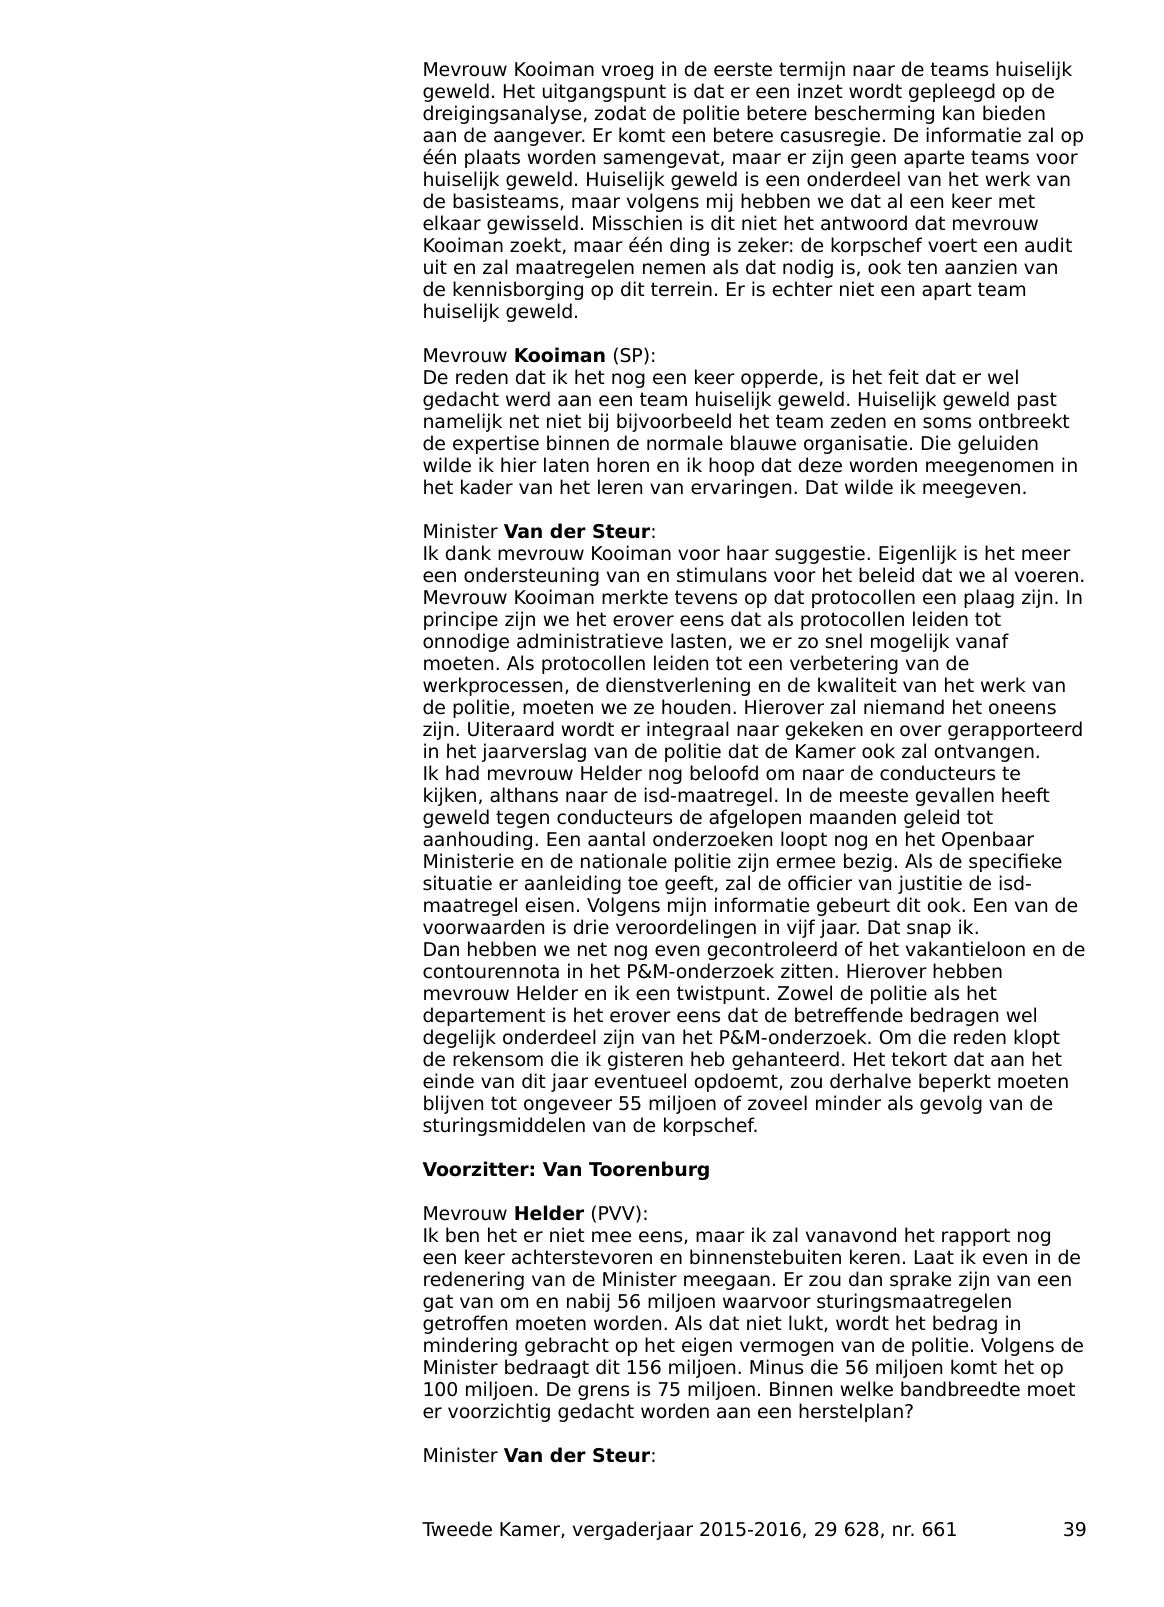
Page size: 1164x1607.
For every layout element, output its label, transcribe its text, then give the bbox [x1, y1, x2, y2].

text Minister Van der Steur: [422, 1445, 1087, 1467]
text Ik ben het er niet mee eens, maar ik zal vanavond het rapport nog een keer achterstevoren en binnenstebuiten keren. Laat ik even in de redenering van de Minister meegaan. Er zou dan sprake zijn van een gat van om en nabij 56 miljoen waarvoor sturingsmaatregelen getroffen moeten worden. Als dat niet lukt, wordt het bedrag in mindering gebracht op het eigen vermogen van de politie. Volgens de Minister bedraagt dit 156 miljoen. Minus die 56 miljoen komt het op 100 miljoen. De grens is 75 miljoen. Binnen welke bandbreedte moet er voorzichtig gedacht worden aan een herstelplan? [422, 1225, 1087, 1423]
subtitle Voorzitter: Van Toorenburg [422, 1159, 1087, 1181]
text Ik dank mevrouw Kooiman voor haar suggestie. Eigenlijk is het meer een ondersteuning van en stimulans voor het beleid dat we al voeren. [422, 543, 1087, 587]
text Minister Van der Steur: [422, 521, 1087, 543]
text De reden dat ik het nog een keer opperde, is het feit dat er wel gedacht werd aan een team huiselijk geweld. Huiselijk geweld past namelijk net niet bij bijvoorbeeld het team zeden en soms ontbreekt de expertise binnen de normale blauwe organisatie. Die geluiden wilde ik hier laten horen en ik hoop dat deze worden meegenomen in het kader van het leren van ervaringen. Dat wilde ik meegeven. [422, 367, 1087, 499]
text Mevrouw Kooiman merkte tevens op dat protocollen een plaag zijn. In principe zijn we het erover eens dat als protocollen leiden tot onnodige administratieve lasten, we er zo snel mogelijk vanaf moeten. Als protocollen leiden tot een verbetering van de werkprocessen, de dienstverlening en de kwaliteit van het werk van de politie, moeten we ze houden. Hierover zal niemand het oneens zijn. Uiteraard wordt er integraal naar gekeken en over gerapporteerd in het jaarverslag van de politie dat de Kamer ook zal ontvangen. [422, 587, 1087, 763]
text Mevrouw Helder (PVV): [422, 1203, 1087, 1225]
text Dan hebben we net nog even gecontroleerd of het vakantieloon en de contourennota in het P&M-onderzoek zitten. Hierover hebben mevrouw Helder en ik een twistpunt. Zowel de politie als het departement is het erover eens dat de betreffende bedragen wel degelijk onderdeel zijn van het P&M-onderzoek. Om die reden klopt de rekensom die ik gisteren heb gehanteerd. Het tekort dat aan het einde van dit jaar eventueel opdoemt, zou derhalve beperkt moeten blijven tot ongeveer 55 miljoen of zoveel minder als gevolg van de sturingsmiddelen van de korpschef. [422, 939, 1087, 1136]
text Mevrouw Kooiman vroeg in de eerste termijn naar de teams huiselijk geweld. Het uitgangspunt is dat er een inzet wordt gepleegd op de dreigingsanalyse, zodat de politie betere bescherming kan bieden aan de aangever. Er komt een betere casusregie. De informatie zal op één plaats worden samengevat, maar er zijn geen aparte teams voor huiselijk geweld. Huiselijk geweld is een onderdeel van het werk van de basisteams, maar volgens mij hebben we dat al een keer met elkaar gewisseld. Misschien is dit niet het antwoord dat mevrouw Kooiman zoekt, maar één ding is zeker: de korpschef voert een audit uit en zal maatregelen nemen als dat nodig is, ook ten aanzien van de kennisborging op dit terrein. Er is echter niet een apart team huiselijk geweld. [422, 59, 1087, 323]
text Mevrouw Kooiman (SP): [422, 345, 1087, 367]
text Ik had mevrouw Helder nog beloofd om naar de conducteurs te kijken, althans naar de isd-maatregel. In de meeste gevallen heeft geweld tegen conducteurs de afgelopen maanden geleid tot aanhouding. Een aantal onderzoeken loopt nog en het Openbaar Ministerie en de nationale politie zijn ermee bezig. Als de specifieke situatie er aanleiding toe geeft, zal de officier van justitie de isd-maatregel eisen. Volgens mijn informatie gebeurt dit ook. Een van de voorwaarden is drie veroordelingen in vijf jaar. Dat snap ik. [422, 763, 1087, 939]
